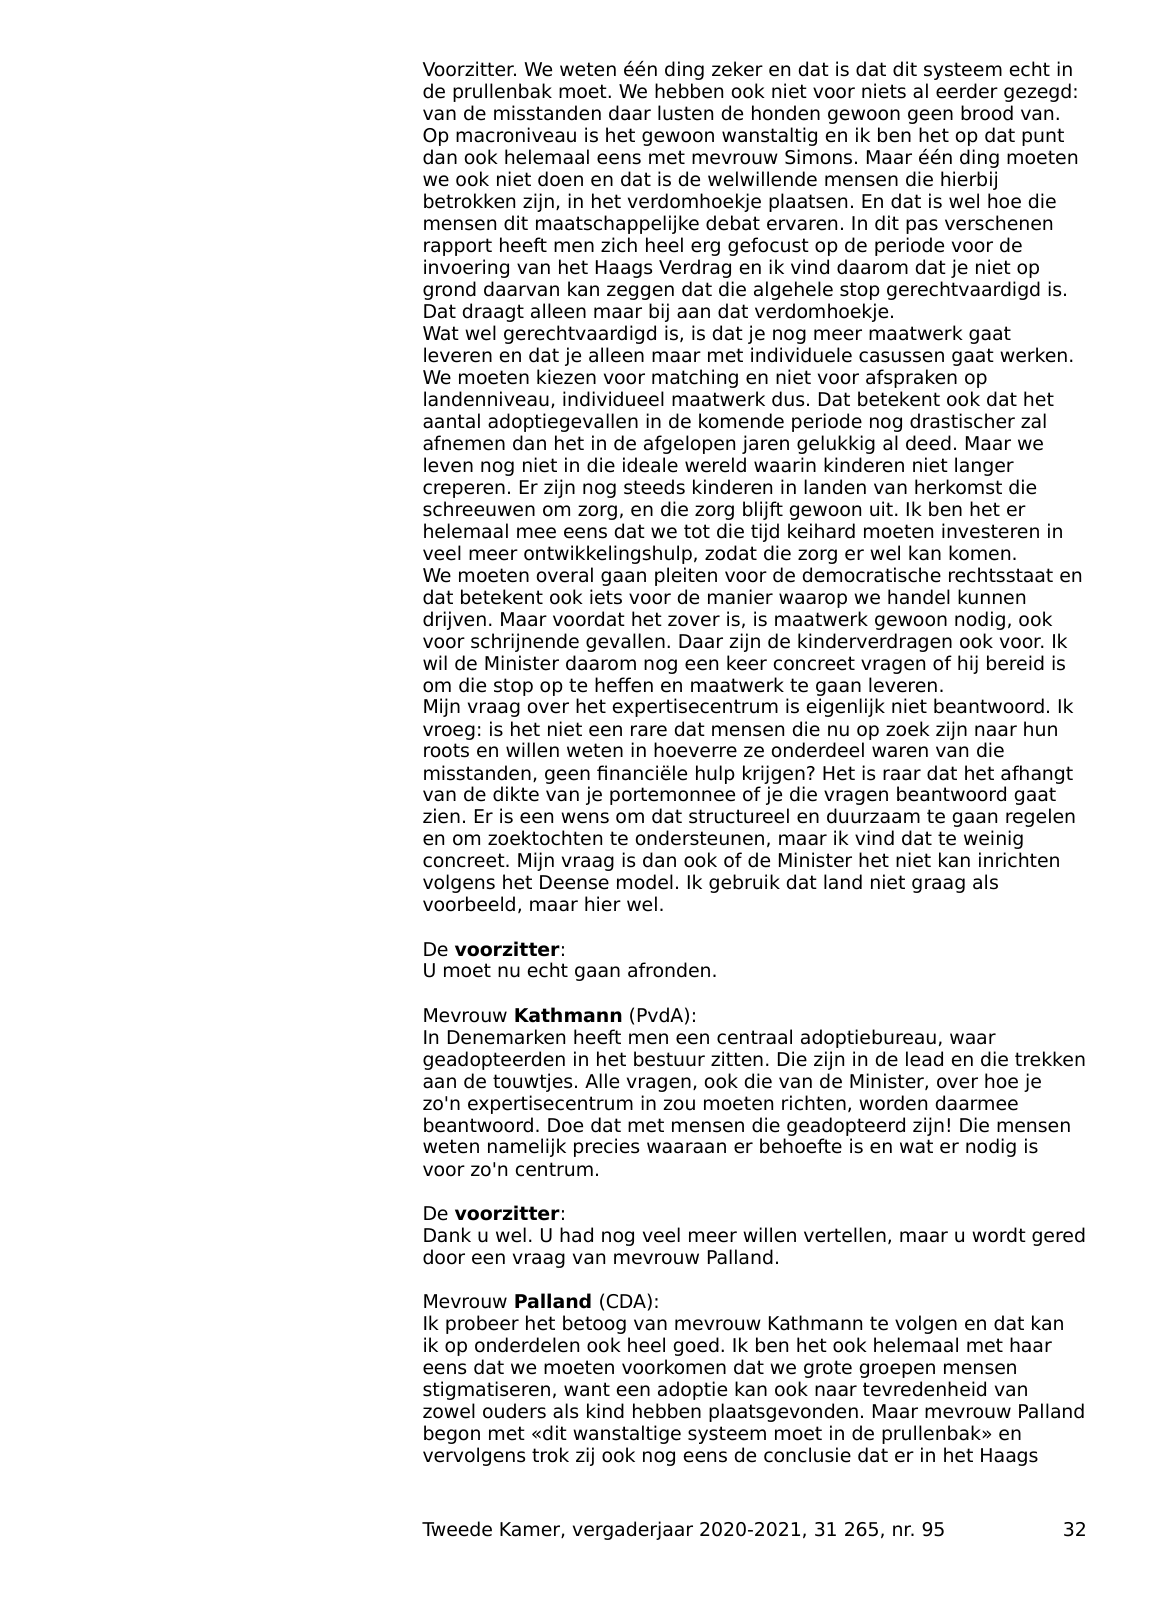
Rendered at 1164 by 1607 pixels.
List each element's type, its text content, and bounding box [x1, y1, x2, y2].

text Dank u wel. U had nog veel meer willen vertellen, maar u wordt gered door een vraag van mevrouw Palland. [422, 1224, 1087, 1268]
text In Denemarken heeft men een centraal adoptiebureau, waar geadopteerden in het bestuur zitten. Die zijn in de lead en die trekken aan de touwtjes. Alle vragen, ook die van de Minister, over hoe je zo'n expertisecentrum in zou moeten richten, worden daarmee beantwoord. Doe dat met mensen die geadopteerd zijn! Die mensen weten namelijk precies waaraan er behoefte is en wat er nodig is voor zo'n centrum. [422, 1027, 1087, 1180]
text De voorzitter: [422, 1203, 1087, 1224]
text Wat wel gerechtvaardigd is, is dat je nog meer maatwerk gaat leveren en dat je alleen maar met individuele casussen gaat werken. We moeten kiezen voor matching en niet voor afspraken op landenniveau, individueel maatwerk dus. Dat betekent ook dat het aantal adoptiegevallen in de komende periode nog drastischer zal afnemen dan het in de afgelopen jaren gelukkig al deed. Maar we leven nog niet in die ideale wereld waarin kinderen niet langer creperen. Er zijn nog steeds kinderen in landen van herkomst die schreeuwen om zorg, en die zorg blijft gewoon uit. Ik ben het er helemaal mee eens dat we tot die tijd keihard moeten investeren in veel meer ontwikkelingshulp, zodat die zorg er wel kan komen. [422, 323, 1087, 564]
text De voorzitter: [422, 938, 1087, 960]
text We moeten overal gaan pleiten voor de democratische rechtsstaat en dat betekent ook iets voor de manier waarop we handel kunnen drijven. Maar voordat het zover is, is maatwerk gewoon nodig, ook voor schrijnende gevallen. Daar zijn de kinderverdragen ook voor. Ik wil de Minister daarom nog een keer concreet vragen of hij bereid is om die stop op te heffen en maatwerk te gaan leveren. [422, 564, 1087, 696]
text Mevrouw Kathmann (PvdA): [422, 1004, 1087, 1027]
text Voorzitter. We weten één ding zeker en dat is dat dit systeem echt in de prullenbak moet. We hebben ook niet voor niets al eerder gezegd: van de misstanden daar lusten de honden gewoon geen brood van. Op macroniveau is het gewoon wanstaltig en ik ben het op dat punt dan ook helemaal eens met mevrouw Simons. Maar één ding moeten we ook niet doen en dat is de welwillende mensen die hierbij betrokken zijn, in het verdomhoekje plaatsen. En dat is wel hoe die mensen dit maatschappelijke debat ervaren. In dit pas verschenen rapport heeft men zich heel erg gefocust op de periode voor de invoering van het Haags Verdrag en ik vind daarom dat je niet op grond daarvan kan zeggen dat die algehele stop gerechtvaardigd is. Dat draagt alleen maar bij aan dat verdomhoekje. [422, 59, 1087, 323]
text Mijn vraag over het expertisecentrum is eigenlijk niet beantwoord. Ik vroeg: is het niet een rare dat mensen die nu op zoek zijn naar hun roots en willen weten in hoeverre ze onderdeel waren van die misstanden, geen financiële hulp krijgen? Het is raar dat het afhangt van de dikte van je portemonnee of je die vragen beantwoord gaat zien. Er is een wens om dat structureel en duurzaam te gaan regelen en om zoektochten te ondersteunen, maar ik vind dat te weinig concreet. Mijn vraag is dan ook of de Minister het niet kan inrichten volgens het Deense model. Ik gebruik dat land niet graag als voorbeeld, maar hier wel. [422, 696, 1087, 916]
text U moet nu echt gaan afronden. [422, 960, 1087, 982]
text Ik probeer het betoog van mevrouw Kathmann te volgen en dat kan ik op onderdelen ook heel goed. Ik ben het ook helemaal met haar eens dat we moeten voorkomen dat we grote groepen mensen stigmatiseren, want een adoptie kan ook naar tevredenheid van zowel ouders als kind hebben plaatsgevonden. Maar mevrouw Palland begon met «dit wanstaltige systeem moet in de prullenbak» en vervolgens trok zij ook nog eens de conclusie dat er in het Haags [422, 1313, 1087, 1467]
text Mevrouw Palland (CDA): [422, 1291, 1087, 1313]
